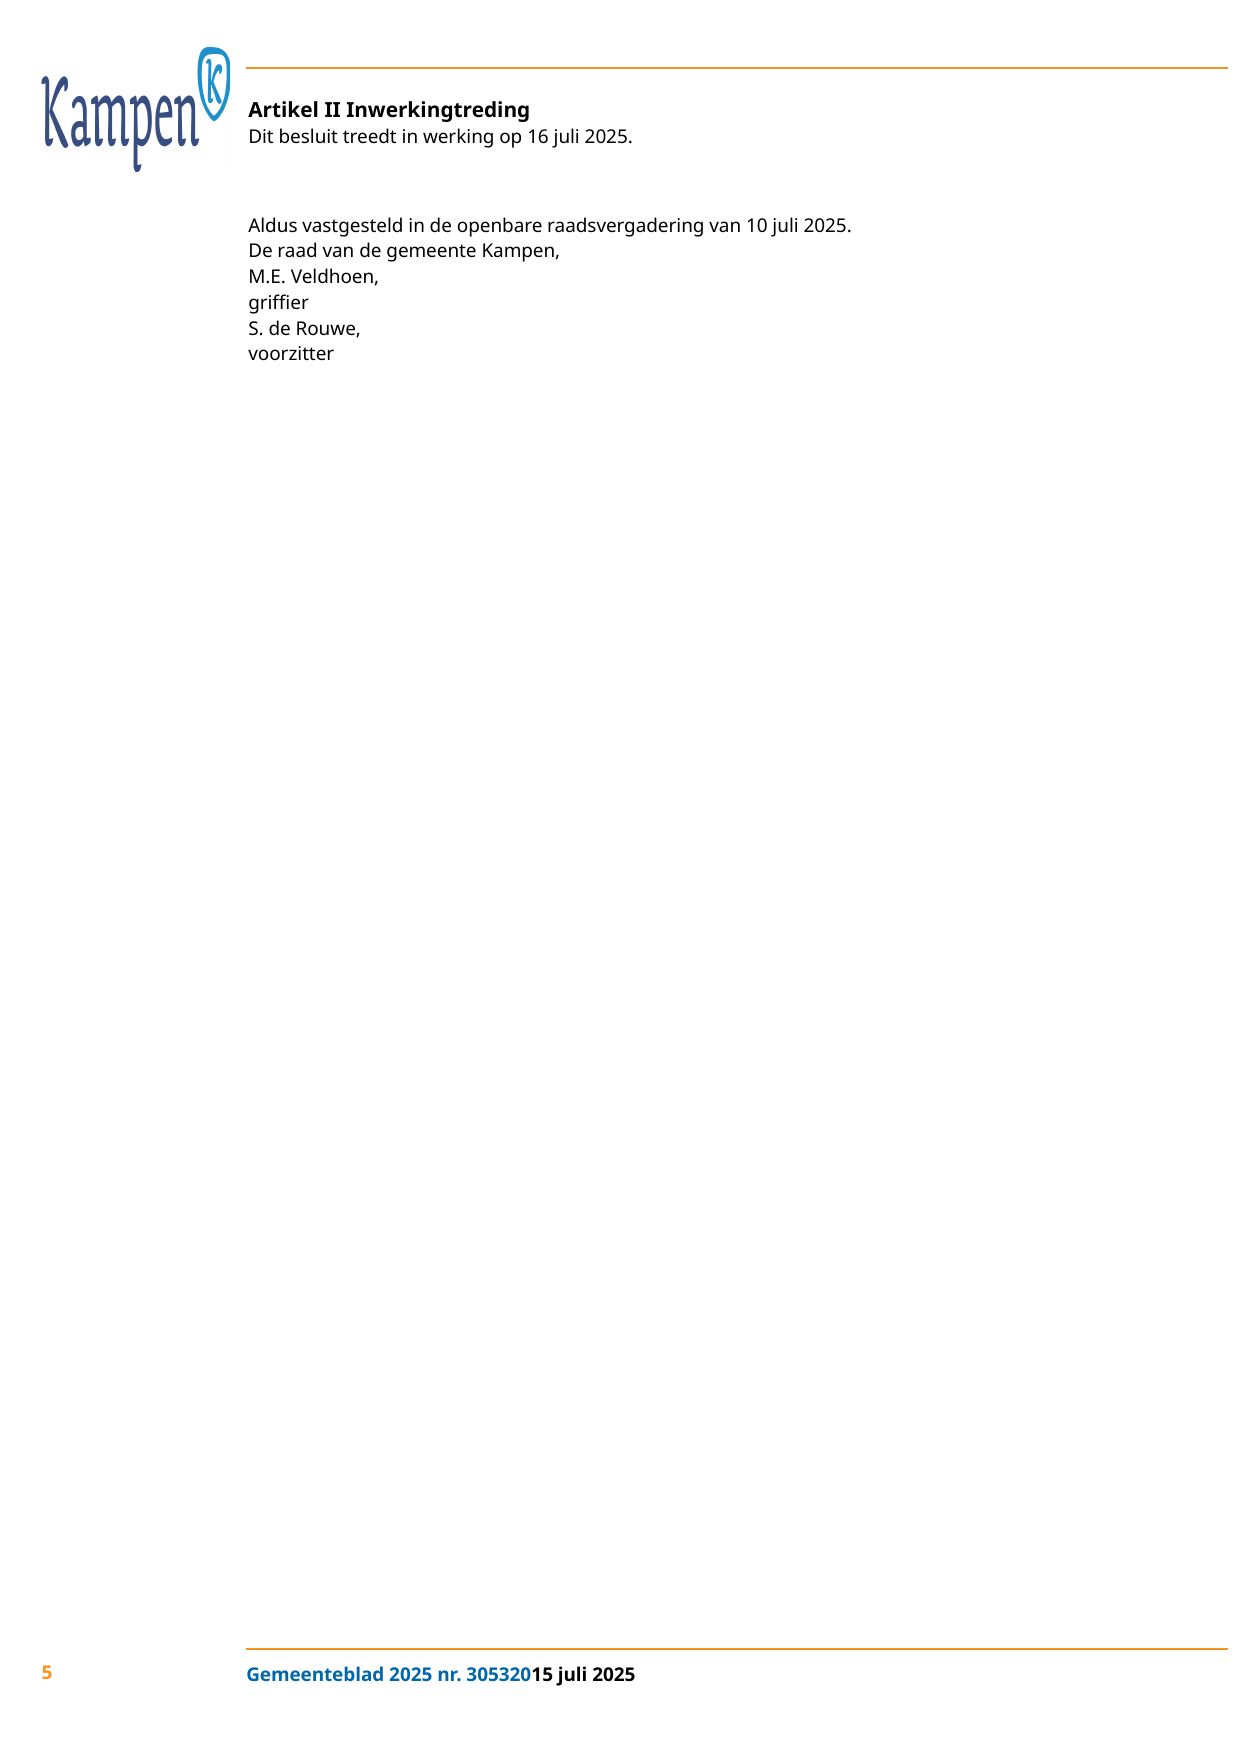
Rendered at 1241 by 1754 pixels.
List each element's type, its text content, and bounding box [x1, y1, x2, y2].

text M.E. Veldhoen, [248, 263, 1152, 289]
text Aldus vastgesteld in de openbare raadsvergadering van 10 juli 2025. [248, 212, 1152, 238]
text Dit besluit treedt in werking op 16 juli 2025. [248, 123, 1152, 149]
text De raad van de gemeente Kampen, [248, 238, 1152, 263]
text voorzitter [248, 341, 1152, 366]
text griffier [248, 289, 1152, 315]
text Artikel II Inwerkingtreding [248, 95, 1152, 123]
picture [41, 47, 231, 172]
text S. de Rouwe, [248, 315, 1152, 341]
